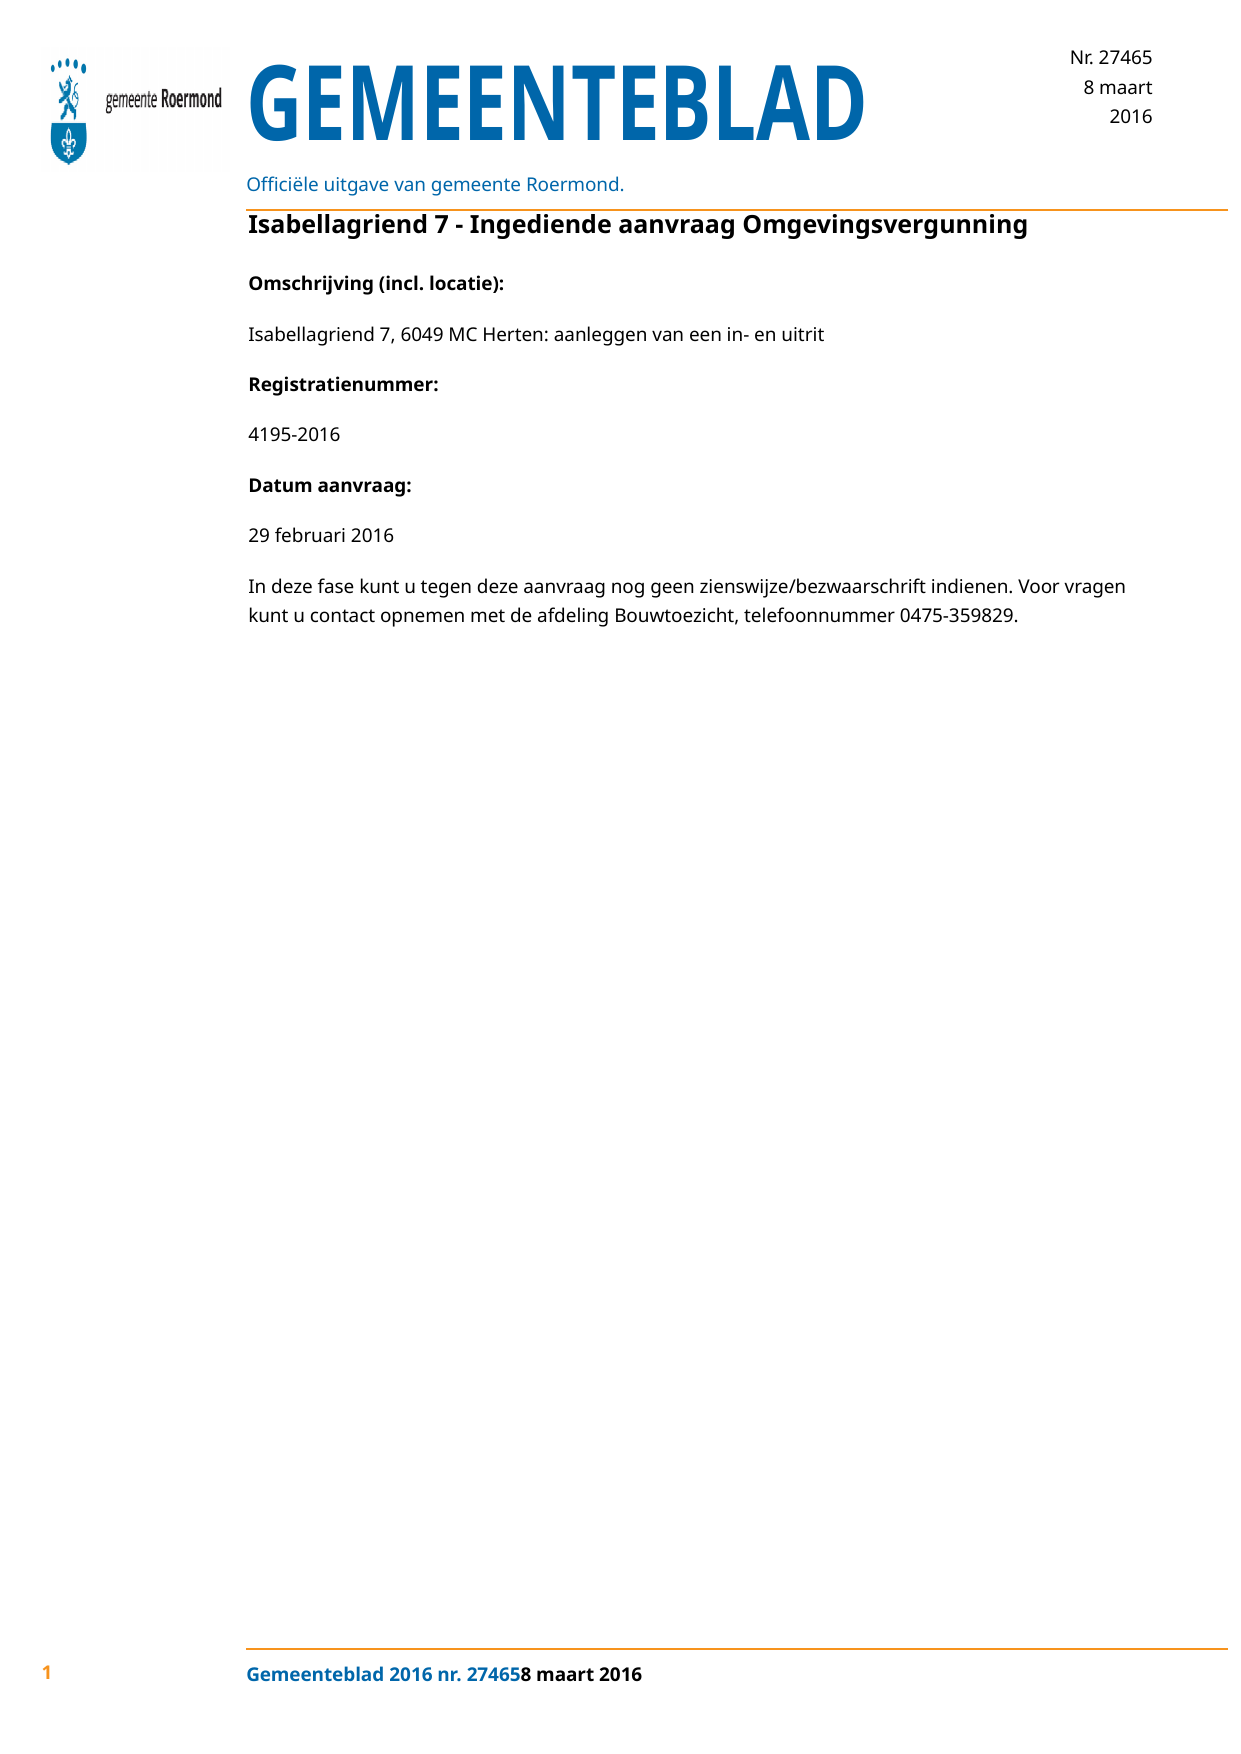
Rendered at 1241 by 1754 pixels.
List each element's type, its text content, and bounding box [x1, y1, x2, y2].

text Registratienummer: [248, 371, 1152, 397]
text Isabellagriend 7 - Ingediende aanvraag Omgevingsvergunning [248, 211, 1152, 241]
text 4195-2016 [248, 422, 1152, 447]
text In deze fase kunt u tegen deze aanvraag nog geen zienswijze/bezwaarschrift indienen. Voor vragen kunt u contact opnemen met de afdeling Bouwtoezicht, telefoonnummer 0475-359829. [248, 573, 1152, 628]
text Isabellagriend 7, 6049 MC Herten: aanleggen van een in- en uitrit [248, 321, 1152, 346]
picture [41, 47, 231, 172]
text Omschrijving (incl. locatie): [248, 270, 1152, 296]
text 29 februari 2016 [248, 522, 1152, 548]
text Datum aanvraag: [248, 472, 1152, 498]
